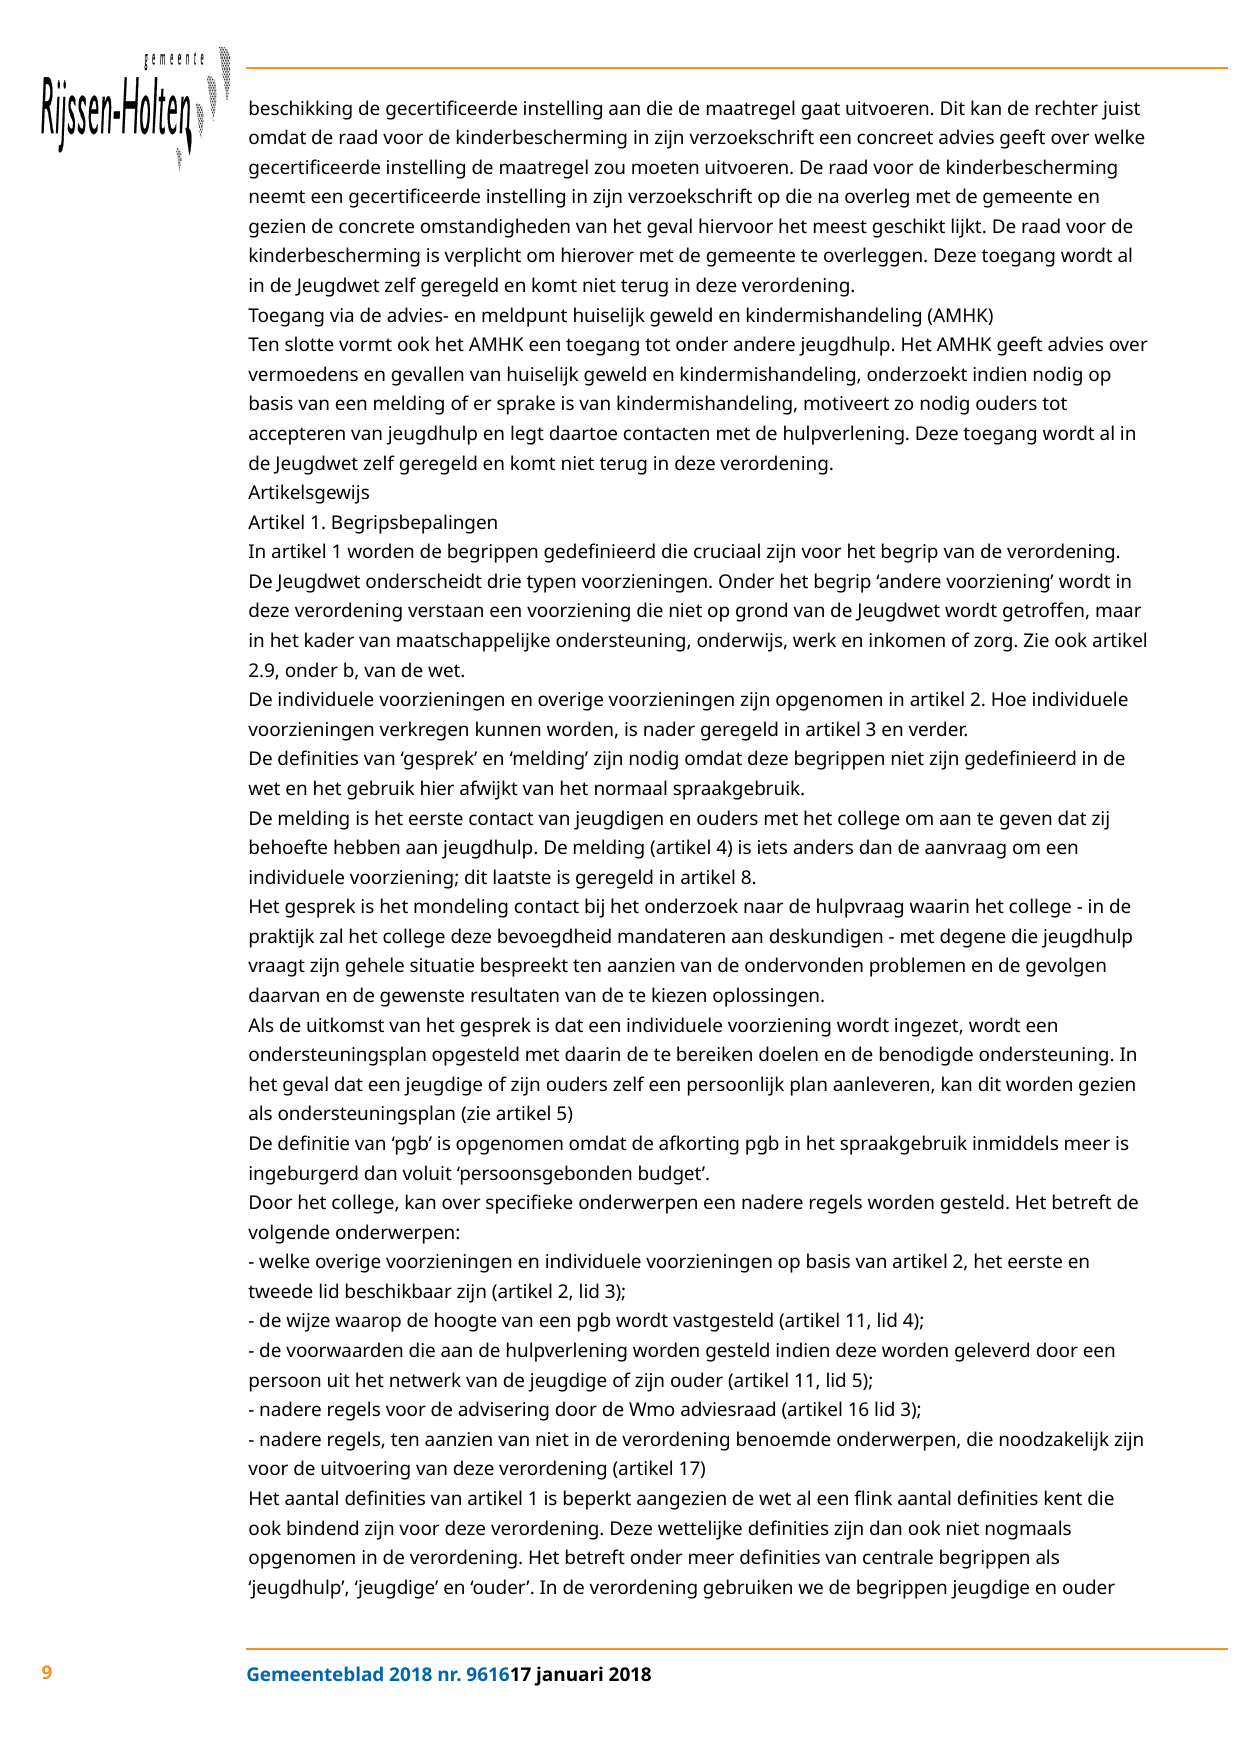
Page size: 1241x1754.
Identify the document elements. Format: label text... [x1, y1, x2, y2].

text Artikelsgewijs [248, 479, 1152, 505]
text De individuele voorzieningen en overige voorzieningen zijn opgenomen in artikel 2. Hoe individuele voorzieningen verkregen kunnen worden, is nader geregeld in artikel 3 en verder. [248, 686, 1152, 742]
text Door het college, kan over specifieke onderwerpen een nadere regels worden gesteld. Het betreft de volgende onderwerpen: [248, 1189, 1152, 1245]
text De Jeugdwet onderscheidt drie typen voorzieningen. Onder het begrip ‘andere voorziening’ wordt in deze verordening verstaan een voorziening die niet op grond van de Jeugdwet wordt getroffen, maar in het kader van maatschappelijke ondersteuning, onderwijs, werk en inkomen of zorg. Zie ook artikel 2.9, onder b, van de wet. [248, 568, 1152, 683]
text - nadere regels, ten aanzien van niet in de verordening benoemde onderwerpen, die noodzakelijk zijn voor de uitvoering van deze verordening (artikel 17) [248, 1426, 1152, 1481]
text - welke overige voorzieningen en individuele voorzieningen op basis van artikel 2, het eerste en tweede lid beschikbaar zijn (artikel 2, lid 3); [248, 1248, 1152, 1304]
text De definities van ‘gesprek’ en ‘melding’ zijn nodig omdat deze begrippen niet zijn gedefinieerd in de wet en het gebruik hier afwijkt van het normaal spraakgebruik. [248, 746, 1152, 801]
text beschikking de gecertificeerde instelling aan die de maatregel gaat uitvoeren. Dit kan de rechter juist omdat de raad voor de kinderbescherming in zijn verzoekschrift een concreet advies geeft over welke gecertificeerde instelling de maatregel zou moeten uitvoeren. De raad voor de kinderbescherming neemt een gecertificeerde instelling in zijn verzoekschrift op die na overleg met de gemeente en gezien de concrete omstandigheden van het geval hiervoor het meest geschikt lijkt. De raad voor de kinderbescherming is verplicht om hierover met de gemeente te overleggen. Deze toegang wordt al in de Jeugdwet zelf geregeld en komt niet terug in deze verordening. [248, 95, 1152, 298]
text In artikel 1 worden de begrippen gedefinieerd die cruciaal zijn voor het begrip van de verordening. [248, 538, 1152, 564]
text Ten slotte vormt ook het AMHK een toegang tot onder andere jeugdhulp. Het AMHK geeft advies over vermoedens en gevallen van huiselijk geweld en kindermishandeling, onderzoekt indien nodig op basis van een melding of er sprake is van kindermishandeling, motiveert zo nodig ouders tot accepteren van jeugdhulp en legt daartoe contacten met de hulpverlening. Deze toegang wordt al in de Jeugdwet zelf geregeld en komt niet terug in deze verordening. [248, 331, 1152, 476]
text Artikel 1. Begripsbepalingen [248, 509, 1152, 535]
text - de voorwaarden die aan de hulpverlening worden gesteld indien deze worden geleverd door een persoon uit het netwerk van de jeugdige of zijn ouder (artikel 11, lid 5); [248, 1337, 1152, 1393]
text De definitie van ‘pgb’ is opgenomen omdat de afkorting pgb in het spraakgebruik inmiddels meer is ingeburgerd dan voluit ‘persoonsgebonden budget’. [248, 1130, 1152, 1186]
text Als de uitkomst van het gesprek is dat een individuele voorziening wordt ingezet, wordt een ondersteuningsplan opgesteld met daarin de te bereiken doelen en de benodigde ondersteuning. In het geval dat een jeugdige of zijn ouders zelf een persoonlijk plan aanleveren, kan dit worden gezien als ondersteuningsplan (zie artikel 5) [248, 1012, 1152, 1126]
text - de wijze waarop de hoogte van een pgb wordt vastgesteld (artikel 11, lid 4); [248, 1308, 1152, 1333]
text Het gesprek is het mondeling contact bij het onderzoek naar de hulpvraag waarin het college - in de praktijk zal het college deze bevoegdheid mandateren aan deskundigen - met degene die jeugdhulp vraagt zijn gehele situatie bespreekt ten aanzien van de ondervonden problemen en de gevolgen daarvan en de gewenste resultaten van de te kiezen oplossingen. [248, 893, 1152, 1008]
text Toegang via de advies- en meldpunt huiselijk geweld en kindermishandeling (AMHK) [248, 302, 1152, 328]
text - nadere regels voor de advisering door de Wmo adviesraad (artikel 16 lid 3); [248, 1396, 1152, 1422]
picture [41, 47, 231, 172]
text De melding is het eerste contact van jeugdigen en ouders met het college om aan te geven dat zij behoefte hebben aan jeugdhulp. De melding (artikel 4) is iets anders dan de aanvraag om een individuele voorziening; dit laatste is geregeld in artikel 8. [248, 805, 1152, 890]
text Het aantal definities van artikel 1 is beperkt aangezien de wet al een flink aantal definities kent die ook bindend zijn voor deze verordening. Deze wettelijke definities zijn dan ook niet nogmaals opgenomen in de verordening. Het betreft onder meer definities van centrale begrippen als ‘jeugdhulp’, ‘jeugdige’ en ‘ouder’. In de verordening gebruiken we de begrippen jeugdige en ouder [248, 1485, 1152, 1600]
